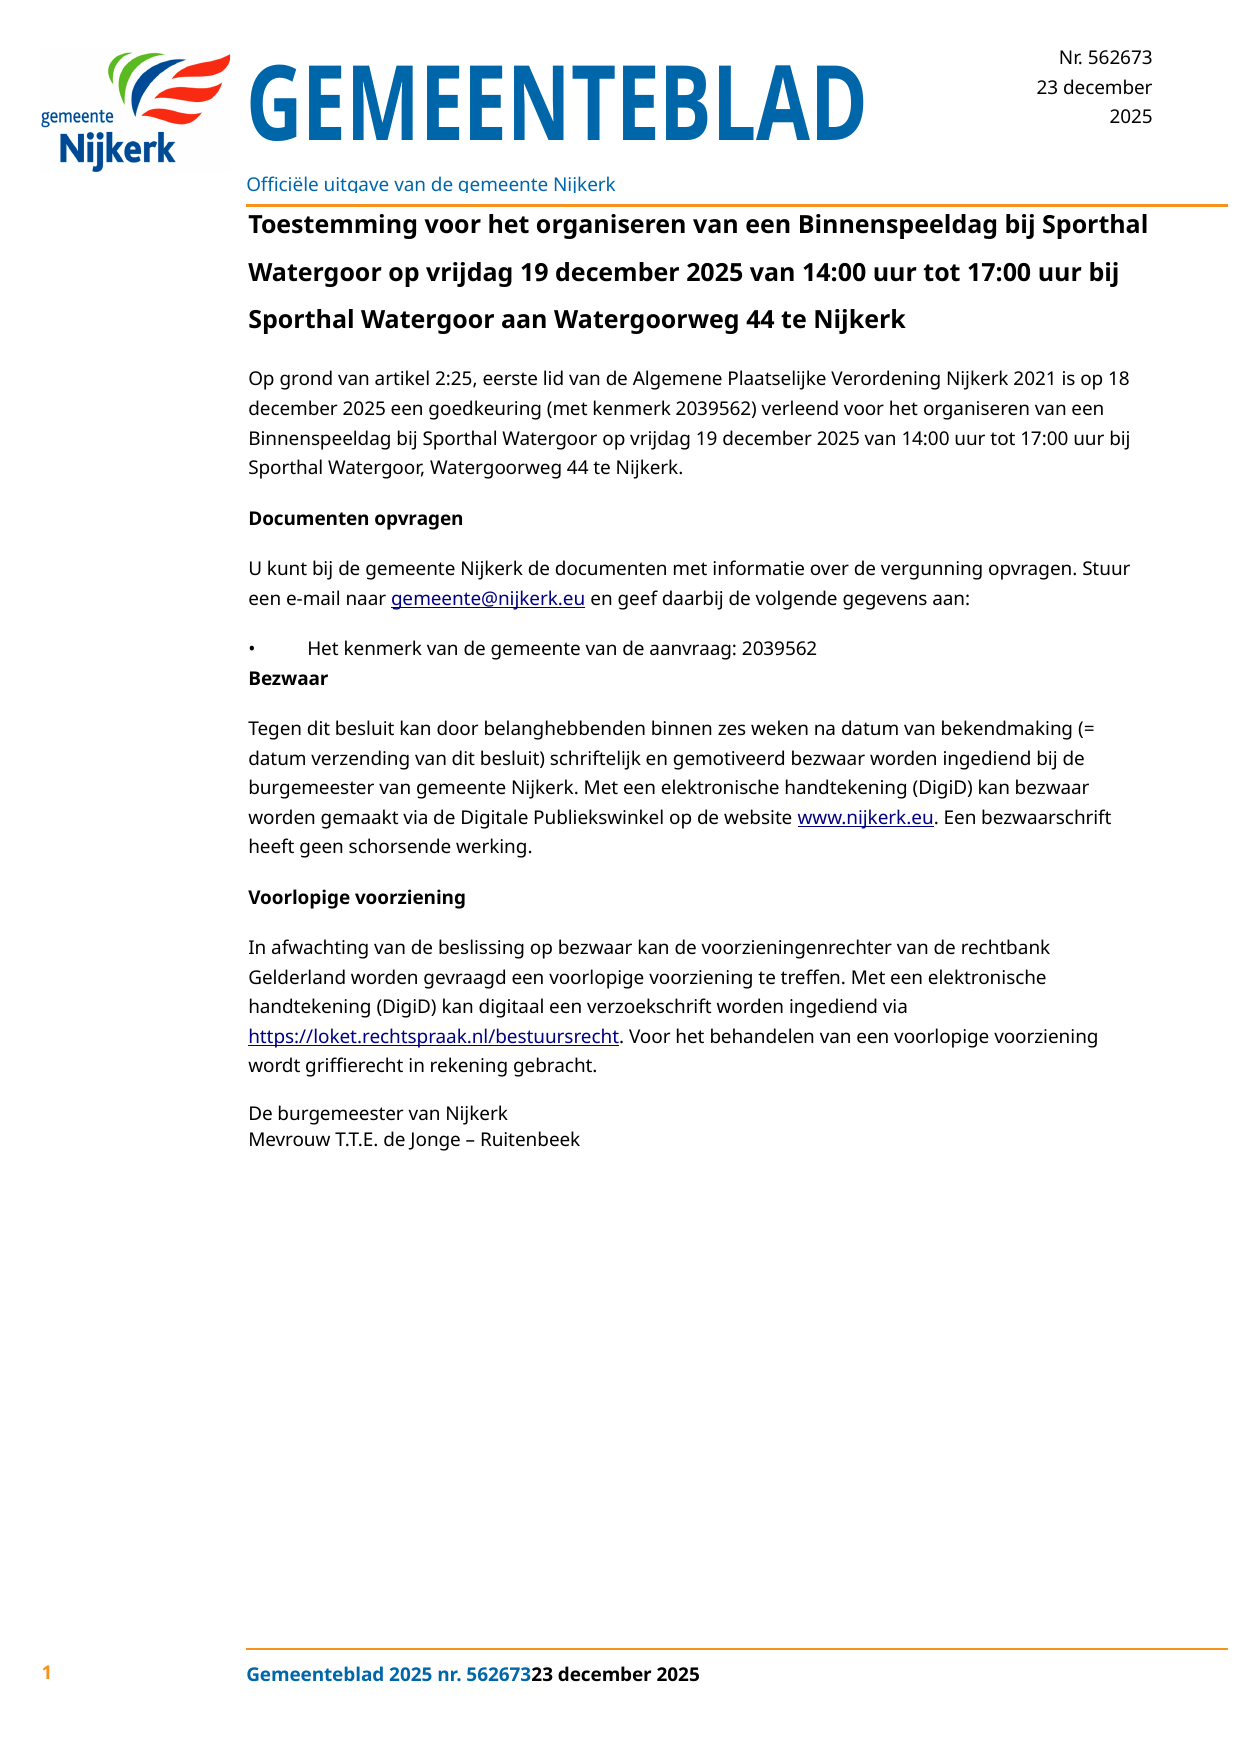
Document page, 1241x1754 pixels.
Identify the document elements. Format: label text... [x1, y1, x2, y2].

text Toestemming voor het organiseren van een Binnenspeeldag bij Sporthal Watergoor op vrijdag 19 december 2025 van 14:00 uur tot 17:00 uur bij Sporthal Watergoor aan Watergoorweg 44 te Nijkerk [248, 207, 1152, 336]
text In afwachting van de beslissing op bezwaar kan de voorzieningenrechter van de rechtbank Gelderland worden gevraagd een voorlopige voorziening te treffen. Met een elektronische handtekening (DigiD) kan digitaal een verzoekschrift worden ingediend via https://loket.rechtspraak.nl/bestuursrecht. Voor het behandelen van een voorlopige voorziening wordt griffierecht in rekening gebracht. [248, 934, 1152, 1078]
picture [41, 47, 231, 172]
text U kunt bij de gemeente Nijkerk de documenten met informatie over de vergunning opvragen. Stuur een e-mail naar gemeente@nijkerk.eu en geef daarbij de volgende gegevens aan: [248, 555, 1152, 610]
text Tegen dit besluit kan door belanghebbenden binnen zes weken na datum van bekendmaking (= datum verzending van dit besluit) schriftelijk en gemotiveerd bezwaar worden ingediend bij de burgemeester van gemeente Nijkerk. Met een elektronische handtekening (DigiD) kan bezwaar worden gemaakt via de Digitale Publiekswinkel op de website www.nijkerk.eu. Een bezwaarschrift heeft geen schorsende werking. [248, 715, 1152, 859]
text Voorlopige voorziening [248, 884, 1152, 909]
text Op grond van artikel 2:25, eerste lid van de Algemene Plaatselijke Verordening Nijkerk 2021 is op 18 december 2025 een goedkeuring (met kenmerk 2039562) verleend voor het organiseren van een Binnenspeeldag bij Sporthal Watergoor op vrijdag 19 december 2025 van 14:00 uur tot 17:00 uur bij Sporthal Watergoor, Watergoorweg 44 te Nijkerk. [248, 366, 1152, 480]
text Mevrouw T.T.E. de Jonge – Ruitenbeek [248, 1126, 1152, 1152]
list Het kenmerk van de gemeente van de aanvraag: 2039562 [248, 635, 1152, 661]
text De burgemeester van Nijkerk [248, 1100, 1152, 1126]
text Documenten opvragen [248, 505, 1152, 530]
text Bezwaar [248, 665, 1152, 690]
